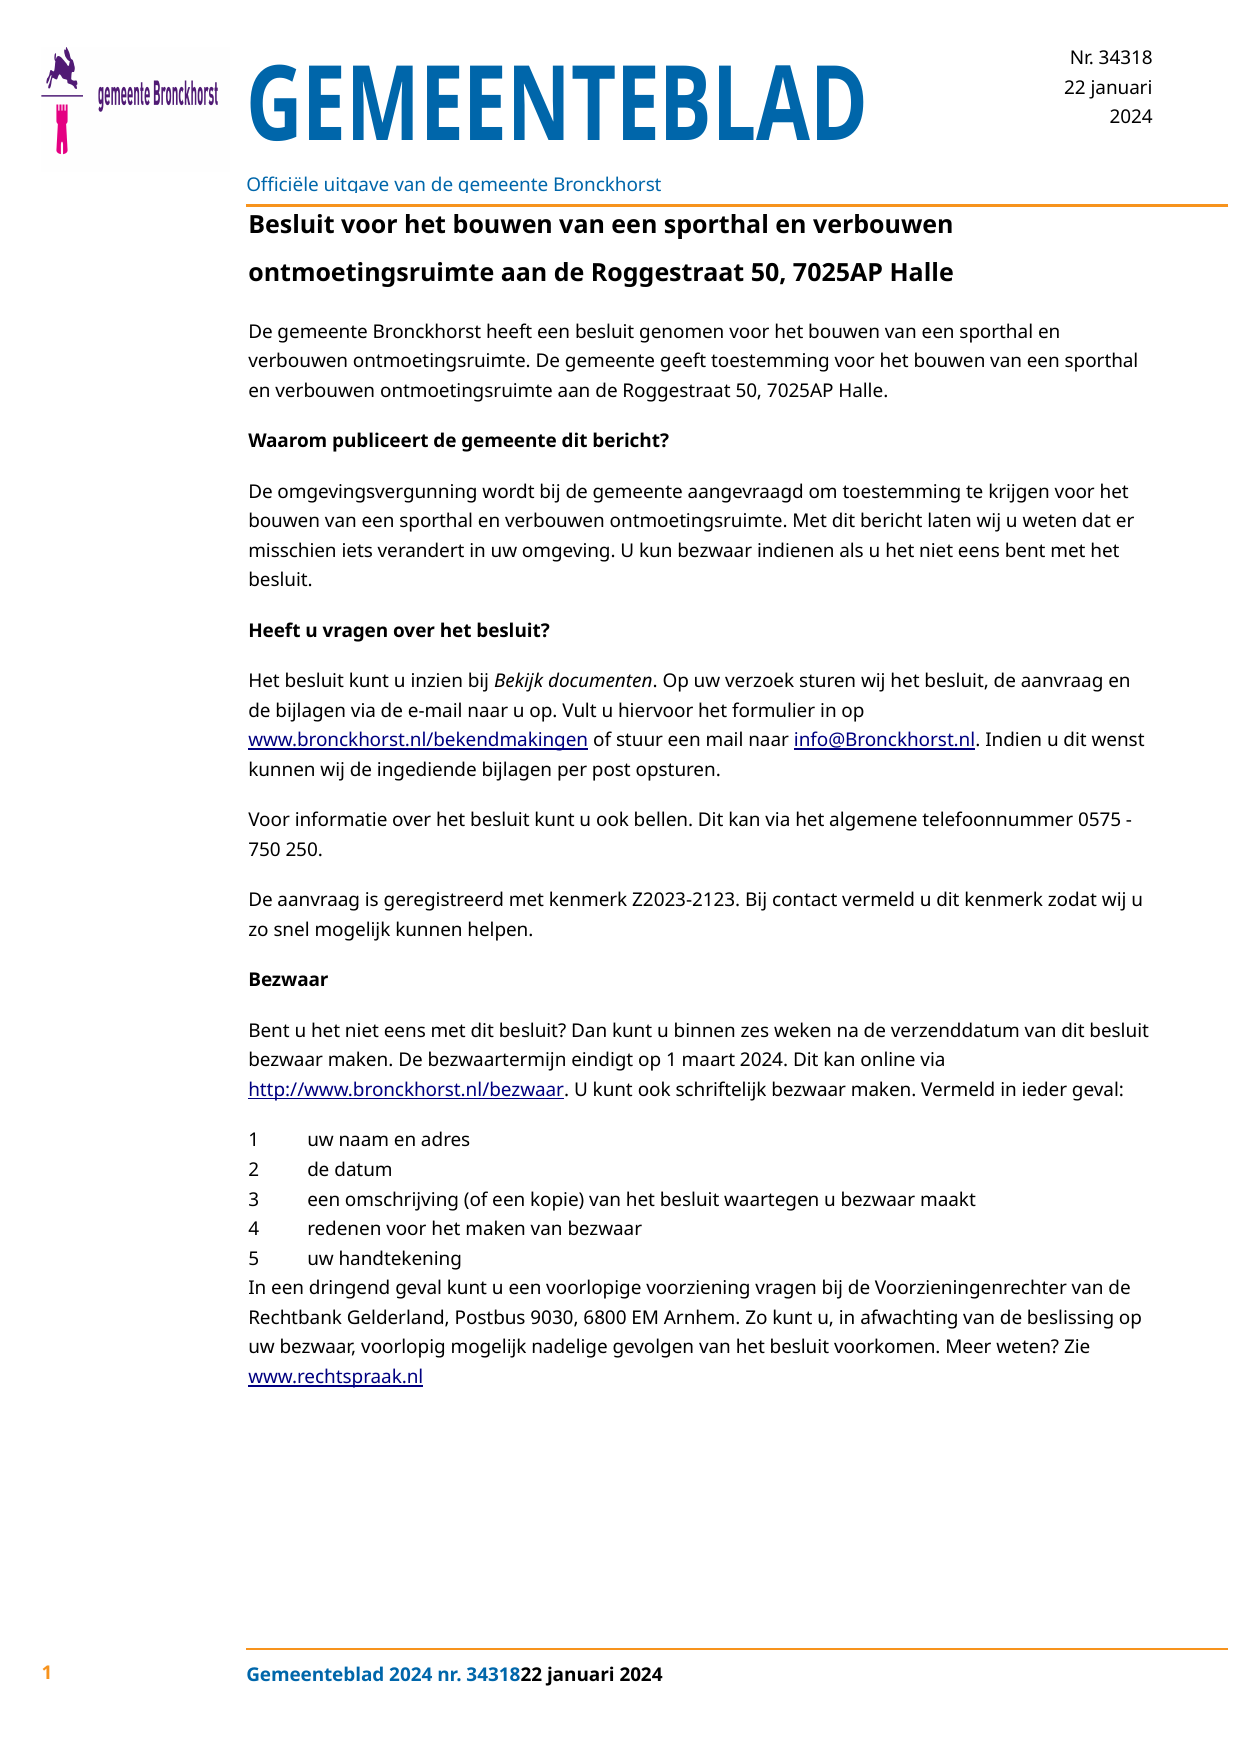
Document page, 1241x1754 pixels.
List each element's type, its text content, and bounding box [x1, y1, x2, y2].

text Het besluit kunt u inzien bij Bekijk documenten. Op uw verzoek sturen wij het besluit, de aanvraag en de bijlagen via de e-mail naar u op. Vult u hiervoor het formulier in op www.bronckhorst.nl/bekendmakingen of stuur een mail naar info@Bronckhorst.nl. Indien u dit wenst kunnen wij de ingediende bijlagen per post opsturen. [248, 667, 1152, 782]
list een omschrijving (of een kopie) van het besluit waartegen u bezwaar maakt [248, 1186, 1152, 1212]
text De omgevingsvergunning wordt bij de gemeente aangevraagd om toestemming te krijgen voor het bouwen van een sporthal en verbouwen ontmoetingsruimte. Met dit bericht laten wij u weten dat er misschien iets verandert in uw omgeving. U kun bezwaar indienen als u het niet eens bent met het besluit. [248, 478, 1152, 592]
picture [41, 47, 231, 172]
list redenen voor het maken van bezwaar [248, 1215, 1152, 1241]
text De gemeente Bronckhorst heeft een besluit genomen voor het bouwen van een sporthal en verbouwen ontmoetingsruimte. De gemeente geeft toestemming voor het bouwen van een sporthal en verbouwen ontmoetingsruimte aan de Roggestraat 50, 7025AP Halle. [248, 318, 1152, 403]
text Waarom publiceert de gemeente dit bericht? [248, 427, 1152, 453]
text Voor informatie over het besluit kunt u ook bellen. Dit kan via het algemene telefoonnummer 0575 - 750 250. [248, 807, 1152, 862]
text In een dringend geval kunt u een voorlopige voorziening vragen bij de Voorzieningenrechter van de Rechtbank Gelderland, Postbus 9030, 6800 EM Arnhem. Zo kunt u, in afwachting van de beslissing op uw bezwaar, voorlopig mogelijk nadelige gevolgen van het besluit voorkomen. Meer weten? Zie www.rechtspraak.nl [248, 1274, 1152, 1389]
list de datum [248, 1156, 1152, 1182]
text De aanvraag is geregistreerd met kenmerk Z2023-2123. Bij contact vermeld u dit kenmerk zodat wij u zo snel mogelijk kunnen helpen. [248, 887, 1152, 942]
text Besluit voor het bouwen van een sporthal en verbouwen ontmoetingsruimte aan de Roggestraat 50, 7025AP Halle [248, 207, 1152, 288]
list uw handtekening [248, 1245, 1152, 1271]
text Bezwaar [248, 967, 1152, 992]
text Bent u het niet eens met dit besluit? Dan kunt u binnen zes weken na de verzenddatum van dit besluit bezwaar maken. De bezwaartermijn eindigt op 1 maart 2024. Dit kan online via http://www.bronckhorst.nl/bezwaar. U kunt ook schriftelijk bezwaar maken. Vermeld in ieder geval: [248, 1017, 1152, 1102]
list uw naam en adres [248, 1127, 1152, 1152]
text Heeft u vragen over het besluit? [248, 617, 1152, 643]
